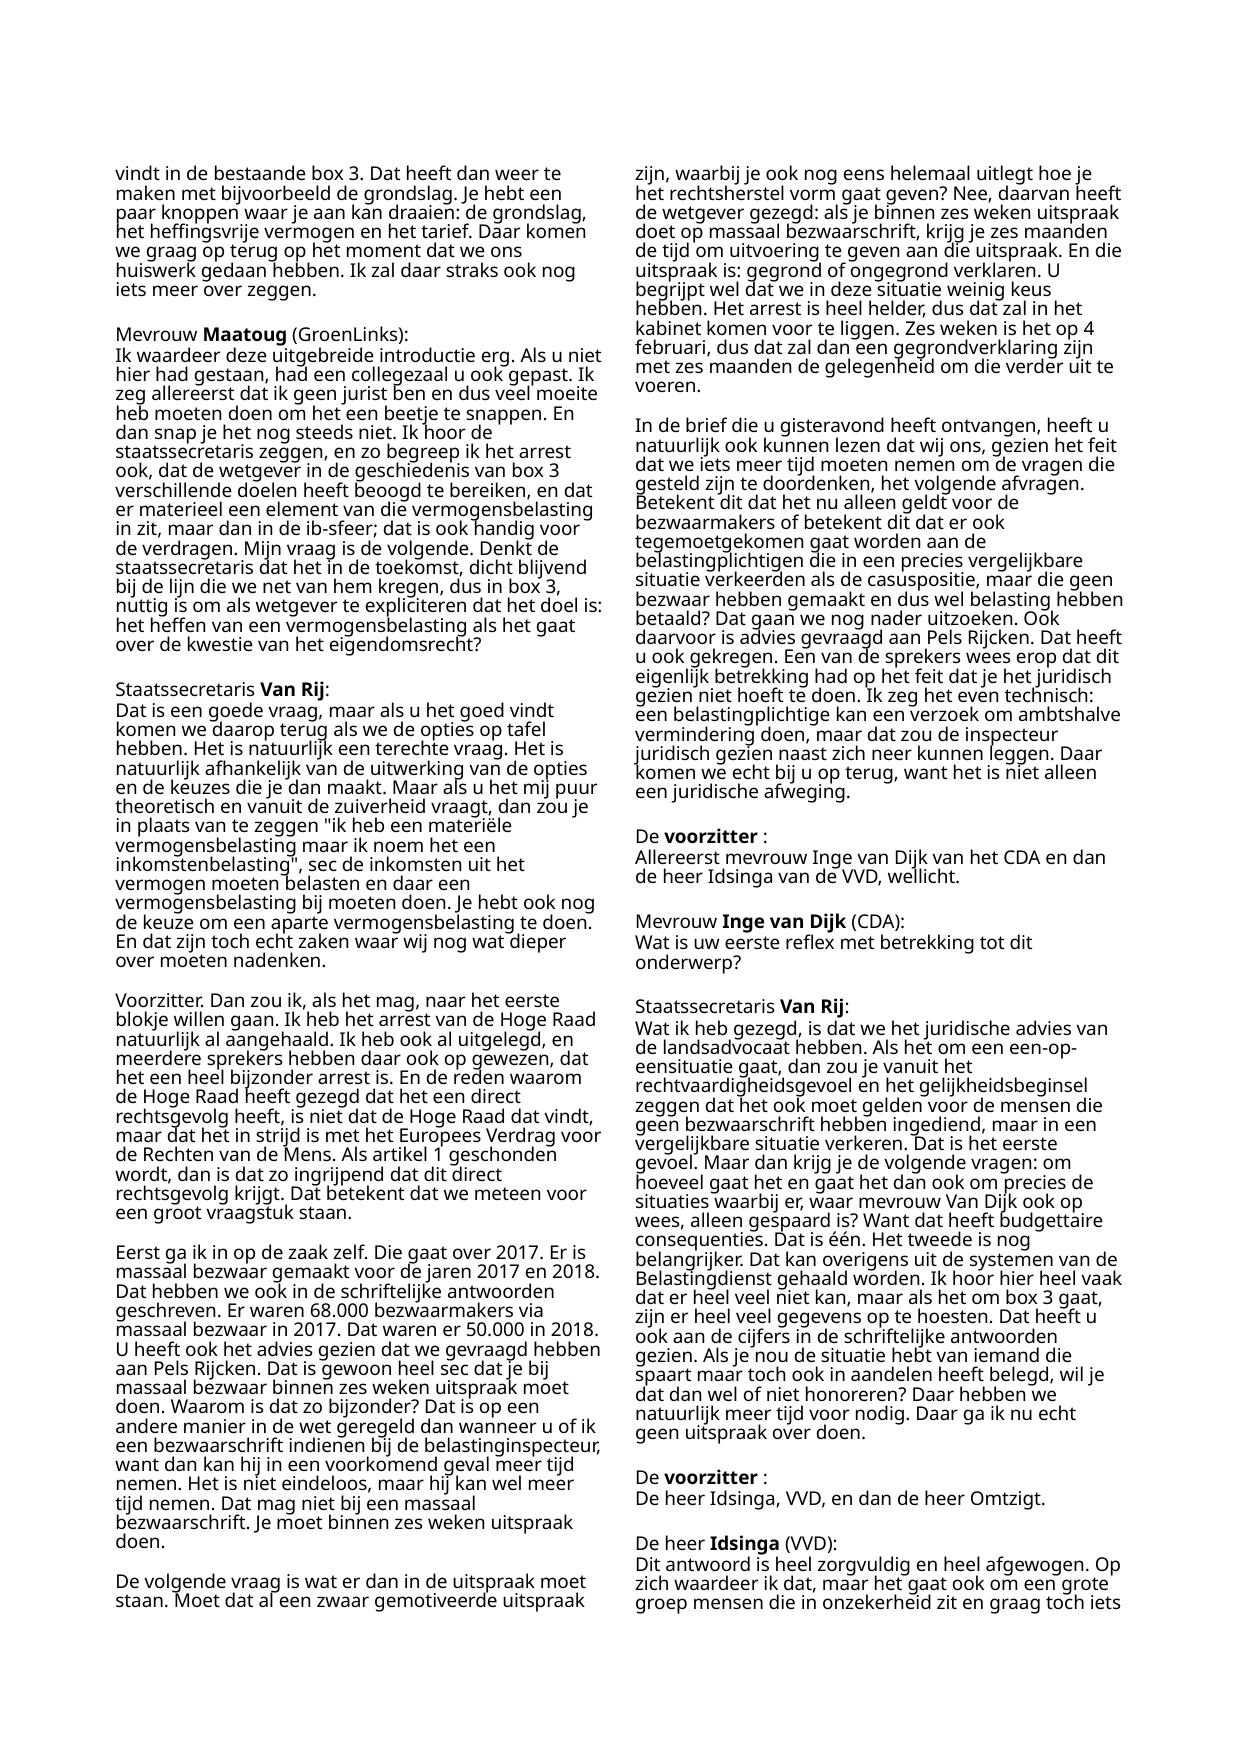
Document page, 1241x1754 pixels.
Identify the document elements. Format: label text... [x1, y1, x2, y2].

text Staatssecretaris Van Rij: [115, 676, 605, 702]
text Mevrouw Inge van Dijk (CDA): [635, 909, 1125, 934]
text Ik waardeer deze uitgebreide introductie erg. Als u niet hier had gestaan, had een collegezaal u ook gepast. Ik zeg allereerst dat ik geen jurist ben en dus veel moeite heb moeten doen om het een beetje te snappen. En dan snap je het nog steeds niet. Ik hoor de staatssecretaris zeggen, en zo begreep ik het arrest ook, dat de wetgever in de geschiedenis van box 3 verschillende doelen heeft beoogd te bereiken, en dat er materieel een element van die vermogensbelasting in zit, maar dan in de ib-sfeer; dat is ook handig voor de verdragen. Mijn vraag is de volgende. Denkt de staatssecretaris dat het in de toekomst, dicht blijvend bij de lijn die we net van hem kregen, dus in box 3, nuttig is om als wetgever te expliciteren dat het doel is: het heffen van een vermogensbelasting als het gaat over de kwestie van het eigendomsrecht? [115, 347, 605, 655]
text De voorzitter : [635, 823, 1125, 849]
text De volgende vraag is wat er dan in de uitspraak moet staan. Moet dat al een zwaar gemotiveerde uitspraak [115, 1573, 605, 1612]
text In de brief die u gisteravond heeft ontvangen, heeft u natuurlijk ook kunnen lezen dat wij ons, gezien het feit dat we iets meer tijd moeten nemen om de vragen die gesteld zijn te doordenken, het volgende afvragen. Betekent dit dat het nu alleen geldt voor de bezwaarmakers of betekent dit dat er ook tegemoetgekomen gaat worden aan de belastingplichtigen die in een precies vergelijkbare situatie verkeerden als de casuspositie, maar die geen bezwaar hebben gemaakt en dus wel belasting hebben betaald? Dat gaan we nog nader uitzoeken. Ook daarvoor is advies gevraagd aan Pels Rijcken. Dat heeft u ook gekregen. Een van de sprekers wees erop dat dit eigenlijk betrekking had op het feit dat je het juridisch gezien niet hoeft te doen. Ik zeg het even technisch: een belastingplichtige kan een verzoek om ambtshalve vermindering doen, maar dat zou de inspecteur juridisch gezien naast zich neer kunnen leggen. Daar komen we echt bij u op terug, want het is niet alleen een juridische afweging. [635, 417, 1125, 803]
text Dit antwoord is heel zorgvuldig en heel afgewogen. Op zich waardeer ik dat, maar het gaat ook om een grote groep mensen die in onzekerheid zit en graag toch iets [635, 1556, 1125, 1614]
text vindt in de bestaande box 3. Dat heeft dan weer te maken met bijvoorbeeld de grondslag. Je hebt een paar knoppen waar je aan kan draaien: de grondslag, het heffingsvrije vermogen en het tarief. Daar komen we graag op terug op het moment dat we ons huiswerk gedaan hebben. Ik zal daar straks ook nog iets meer over zeggen. [115, 165, 605, 300]
text Wat ik heb gezegd, is dat we het juridische advies van de landsadvocaat hebben. Als het om een een-op-eensituatie gaat, dan zou je vanuit het rechtvaardigheidsgevoel en het gelijkheidsbeginsel zeggen dat het ook moet gelden voor de mensen die geen bezwaarschrift hebben ingediend, maar in een vergelijkbare situatie verkeren. Dat is het eerste gevoel. Maar dan krijg je de volgende vragen: om hoeveel gaat het en gaat het dan ook om precies de situaties waarbij er, waar mevrouw Van Dijk ook op wees, alleen gespaard is? Want dat heeft budgettaire consequenties. Dat is één. Het tweede is nog belangrijker. Dat kan overigens uit de systemen van de Belastingdienst gehaald worden. Ik hoor hier heel vaak dat er heel veel niet kan, maar als het om box 3 gaat, zijn er heel veel gegevens op te hoesten. Dat heeft u ook aan de cijfers in de schriftelijke antwoorden gezien. Als je nou de situatie hebt van iemand die spaart maar toch ook in aandelen heeft belegd, wil je dat dan wel of niet honoreren? Daar hebben we natuurlijk meer tijd voor nodig. Daar ga ik nu echt geen uitspraak over doen. [635, 1019, 1125, 1443]
text Dat is een goede vraag, maar als u het goed vindt komen we daarop terug als we de opties op tafel hebben. Het is natuurlijk een terechte vraag. Het is natuurlijk afhankelijk van de uitwerking van de opties en de keuzes die je dan maakt. Maar als u het mij puur theoretisch en vanuit de zuiverheid vraagt, dan zou je in plaats van te zeggen "ik heb een materiële vermogensbelasting maar ik noem het een inkomstenbelasting", sec de inkomsten uit het vermogen moeten belasten en daar een vermogensbelasting bij moeten doen. Je hebt ook nog de keuze om een aparte vermogensbelasting te doen. En dat zijn toch echt zaken waar wij nog wat dieper over moeten nadenken. [115, 702, 605, 971]
text zijn, waarbij je ook nog eens helemaal uitlegt hoe je het rechtsherstel vorm gaat geven? Nee, daarvan heeft de wetgever gezegd: als je binnen zes weken uitspraak doet op massaal bezwaarschrift, krijg je zes maanden de tijd om uitvoering te geven aan die uitspraak. En die uitspraak is: gegrond of ongegrond verklaren. U begrijpt wel dat we in deze situatie weinig keus hebben. Het arrest is heel helder, dus dat zal in het kabinet komen voor te liggen. Zes weken is het op 4 februari, dus dat zal dan een gegrondverklaring zijn met zes maanden de gelegenheid om die verder uit te voeren. [635, 165, 1125, 397]
text Eerst ga ik in op de zaak zelf. Die gaat over 2017. Er is massaal bezwaar gemaakt voor de jaren 2017 en 2018. Dat hebben we ook in de schriftelijke antwoorden geschreven. Er waren 68.000 bezwaarmakers via massaal bezwaar in 2017. Dat waren er 50.000 in 2018. U heeft ook het advies gezien dat we gevraagd hebben aan Pels Rijcken. Dat is gewoon heel sec dat je bij massaal bezwaar binnen zes weken uitspraak moet doen. Waarom is dat zo bijzonder? Dat is op een andere manier in de wet geregeld dan wanneer u of ik een bezwaarschrift indienen bij de belastinginspecteur, want dan kan hij in een voorkomend geval meer tijd nemen. Het is niet eindeloos, maar hij kan wel meer tijd nemen. Dat mag niet bij een massaal bezwaarschrift. Je moet binnen zes weken uitspraak doen. [115, 1244, 605, 1552]
text Voorzitter. Dan zou ik, als het mag, naar het eerste blokje willen gaan. Ik heb het arrest van de Hoge Raad natuurlijk al aangehaald. Ik heb ook al uitgelegd, en meerdere sprekers hebben daar ook op gewezen, dat het een heel bijzonder arrest is. En de reden waarom de Hoge Raad heeft gezegd dat het een direct rechtsgevolg heeft, is niet dat de Hoge Raad dat vindt, maar dat het in strijd is met het Europees Verdrag voor de Rechten van de Mens. Als artikel 1 geschonden wordt, dan is dat zo ingrijpend dat dit direct rechtsgevolg krijgt. Dat betekent dat we meteen voor een groot vraagstuk staan. [115, 992, 605, 1223]
text De heer Idsinga, VVD, en dan de heer Omtzigt. [635, 1490, 1125, 1509]
text De heer Idsinga (VVD): [635, 1530, 1125, 1556]
text Wat is uw eerste reflex met betrekking tot dit onderwerp? [635, 934, 1125, 973]
text Allereerst mevrouw Inge van Dijk van het CDA en dan de heer Idsinga van de VVD, wellicht. [635, 849, 1125, 888]
text Staatssecretaris Van Rij: [635, 994, 1125, 1019]
text De voorzitter : [635, 1464, 1125, 1490]
text Mevrouw Maatoug (GroenLinks): [115, 321, 605, 347]
